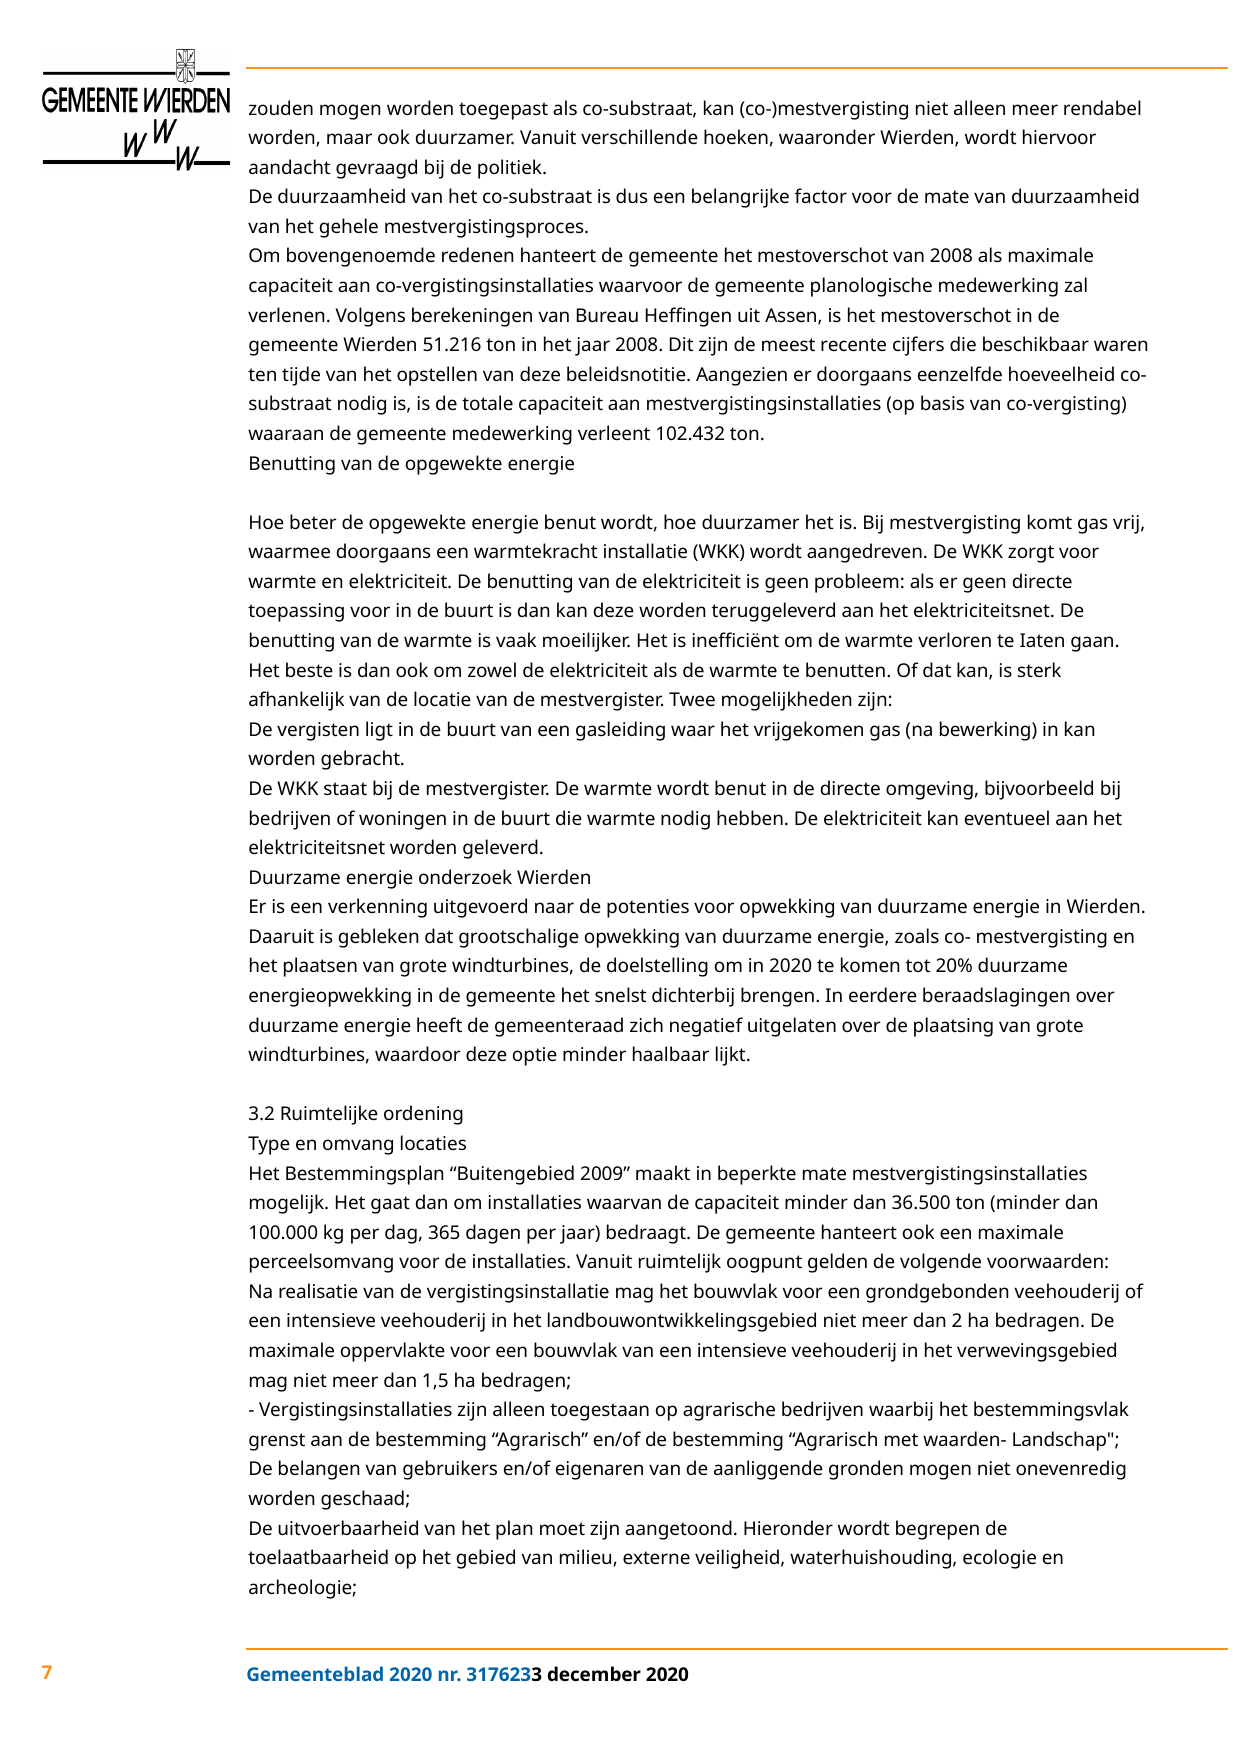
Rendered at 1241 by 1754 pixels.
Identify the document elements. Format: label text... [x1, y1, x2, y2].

text Om bovengenoemde redenen hanteert de gemeente het mestoverschot van 2008 als maximale capaciteit aan co-vergistingsinstallaties waarvoor de gemeente planologische medewerking zal verlenen. Volgens berekeningen van Bureau Heffingen uit Assen, is het mestoverschot in de gemeente Wierden 51.216 ton in het jaar 2008. Dit zijn de meest recente cijfers die beschikbaar waren ten tijde van het opstellen van deze beleidsnotitie. Aangezien er doorgaans eenzelfde hoeveelheid co-substraat nodig is, is de totale capaciteit aan mestvergistingsinstallaties (op basis van co-vergisting) waaraan de gemeente medewerking verleent 102.432 ton. [248, 243, 1152, 446]
text De duurzaamheid van het co-substraat is dus een belangrijke factor voor de mate van duurzaamheid van het gehele mestvergistingsproces. [248, 183, 1152, 239]
text Type en omvang locaties [248, 1130, 1152, 1156]
text Benutting van de opgewekte energie [248, 450, 1152, 476]
text 3.2 Ruimtelijke ordening [248, 1101, 1152, 1126]
text Er is een verkenning uitgevoerd naar de potenties voor opwekking van duurzame energie in Wierden. Daaruit is gebleken dat grootschalige opwekking van duurzame energie, zoals co- mestvergisting en het plaatsen van grote windturbines, de doelstelling om in 2020 te komen tot 20% duurzame energieopwekking in de gemeente het snelst dichterbij brengen. In eerdere beraadslagingen over duurzame energie heeft de gemeenteraad zich negatief uitgelaten over de plaatsing van grote windturbines, waardoor deze optie minder haalbaar lijkt. [248, 893, 1152, 1067]
text De belangen van gebruikers en/of eigenaren van de aanliggende gronden mogen niet onevenredig worden geschaad; [248, 1456, 1152, 1511]
text Duurzame energie onderzoek Wierden [248, 864, 1152, 890]
text De vergisten ligt in de buurt van een gasleiding waar het vrijgekomen gas (na bewerking) in kan worden gebracht. [248, 716, 1152, 771]
text Hoe beter de opgewekte energie benut wordt, hoe duurzamer het is. Bij mestvergisting komt gas vrij, waarmee doorgaans een warmtekracht installatie (WKK) wordt aangedreven. De WKK zorgt voor warmte en elektriciteit. De benutting van de elektriciteit is geen probleem: als er geen directe toepassing voor in de buurt is dan kan deze worden teruggeleverd aan het elektriciteitsnet. De benutting van de warmte is vaak moeilijker. Het is inefficiënt om de warmte verloren te Iaten gaan. Het beste is dan ook om zowel de elektriciteit als de warmte te benutten. Of dat kan, is sterk afhankelijk van de locatie van de mestvergister. Twee mogelijkheden zijn: [248, 509, 1152, 712]
text De WKK staat bij de mestvergister. De warmte wordt benut in de directe omgeving, bijvoorbeeld bij bedrijven of woningen in de buurt die warmte nodig hebben. De elektriciteit kan eventueel aan het elektriciteitsnet worden geleverd. [248, 775, 1152, 860]
text Na realisatie van de vergistingsinstallatie mag het bouwvlak voor een grondgebonden veehouderij of een intensieve veehouderij in het landbouwontwikkelingsgebied niet meer dan 2 ha bedragen. De maximale oppervlakte voor een bouwvlak van een intensieve veehouderij in het verwevingsgebied mag niet meer dan 1,5 ha bedragen; [248, 1278, 1152, 1393]
text - Vergistingsinstallaties zijn alleen toegestaan op agrarische bedrijven waarbij het bestemmingsvlak grenst aan de bestemming “Agrarisch” en/of de bestemming “Agrarisch met waarden- Landschap"; [248, 1396, 1152, 1452]
text zouden mogen worden toegepast als co-substraat, kan (co-)mestvergisting niet alleen meer rendabel worden, maar ook duurzamer. Vanuit verschillende hoeken, waaronder Wierden, wordt hiervoor aandacht gevraagd bij de politiek. [248, 95, 1152, 180]
text De uitvoerbaarheid van het plan moet zijn aangetoond. Hieronder wordt begrepen de toelaatbaarheid op het gebied van milieu, externe veiligheid, waterhuishouding, ecologie en archeologie; [248, 1515, 1152, 1600]
text Het Bestemmingsplan “Buitengebied 2009” maakt in beperkte mate mestvergistingsinstallaties mogelijk. Het gaat dan om installaties waarvan de capaciteit minder dan 36.500 ton (minder dan 100.000 kg per dag, 365 dagen per jaar) bedraagt. De gemeente hanteert ook een maximale perceelsomvang voor de installaties. Vanuit ruimtelijk oogpunt gelden de volgende voorwaarden: [248, 1160, 1152, 1274]
picture [41, 47, 231, 172]
